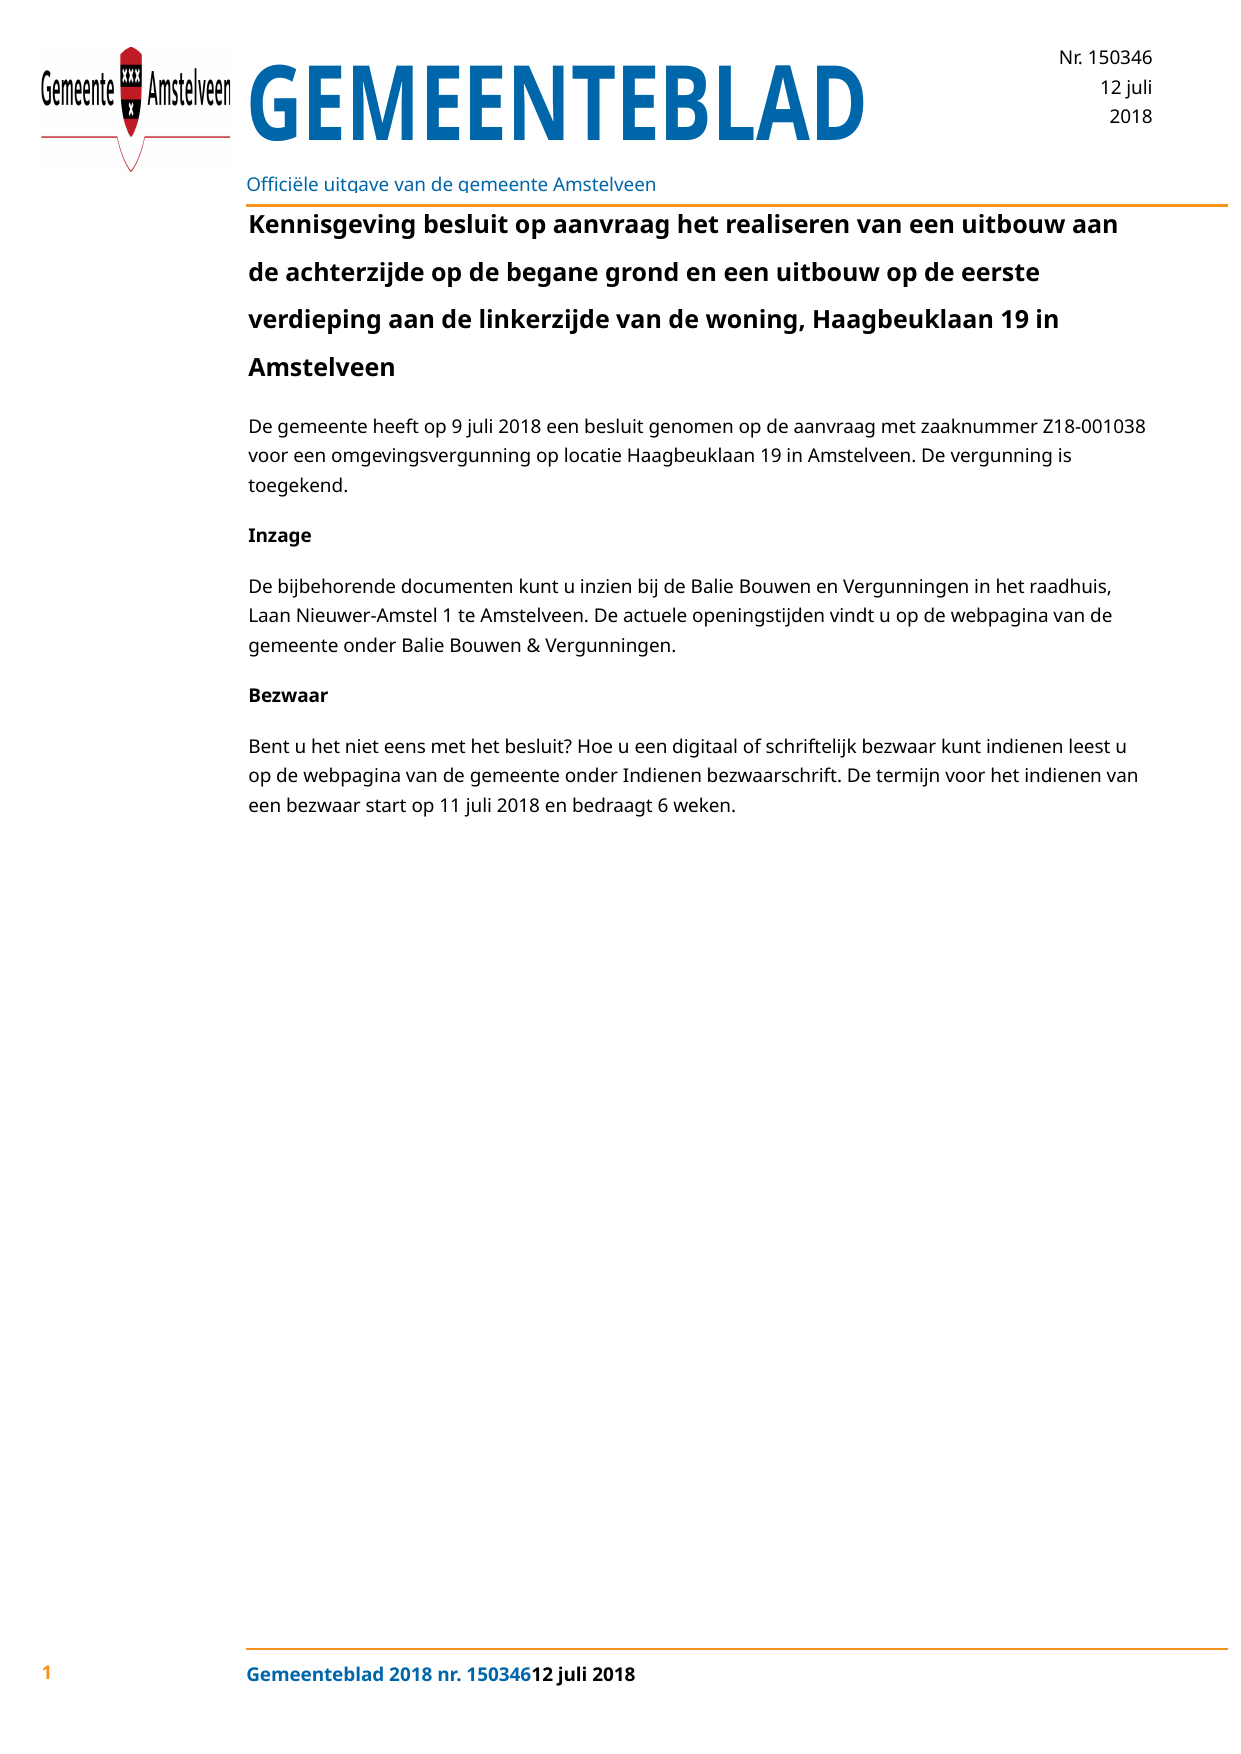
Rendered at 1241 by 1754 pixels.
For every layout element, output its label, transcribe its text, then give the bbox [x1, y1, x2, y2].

text Kennisgeving besluit op aanvraag het realiseren van een uitbouw aan de achterzijde op de begane grond en een uitbouw op de eerste verdieping aan de linkerzijde van de woning, Haagbeuklaan 19 in Amstelveen [248, 207, 1152, 384]
text De gemeente heeft op 9 juli 2018 een besluit genomen op de aanvraag met zaaknummer Z18-001038 voor een omgevingsvergunning op locatie Haagbeuklaan 19 in Amstelveen. De vergunning is toegekend. [248, 413, 1152, 498]
text Inzage [248, 523, 1152, 548]
text Bent u het niet eens met het besluit? Hoe u een digitaal of schriftelijk bezwaar kunt indienen leest u op de webpagina van de gemeente onder Indienen bezwaarschrift. De termijn voor het indienen van een bezwaar start op 11 juli 2018 en bedraagt 6 weken. [248, 733, 1152, 818]
picture [41, 47, 231, 172]
text De bijbehorende documenten kunt u inzien bij de Balie Bouwen en Vergunningen in het raadhuis, Laan Nieuwer-Amstel 1 te Amstelveen. De actuele openingstijden vindt u op de webpagina van de gemeente onder Balie Bouwen & Vergunningen. [248, 573, 1152, 658]
text Bezwaar [248, 683, 1152, 708]
